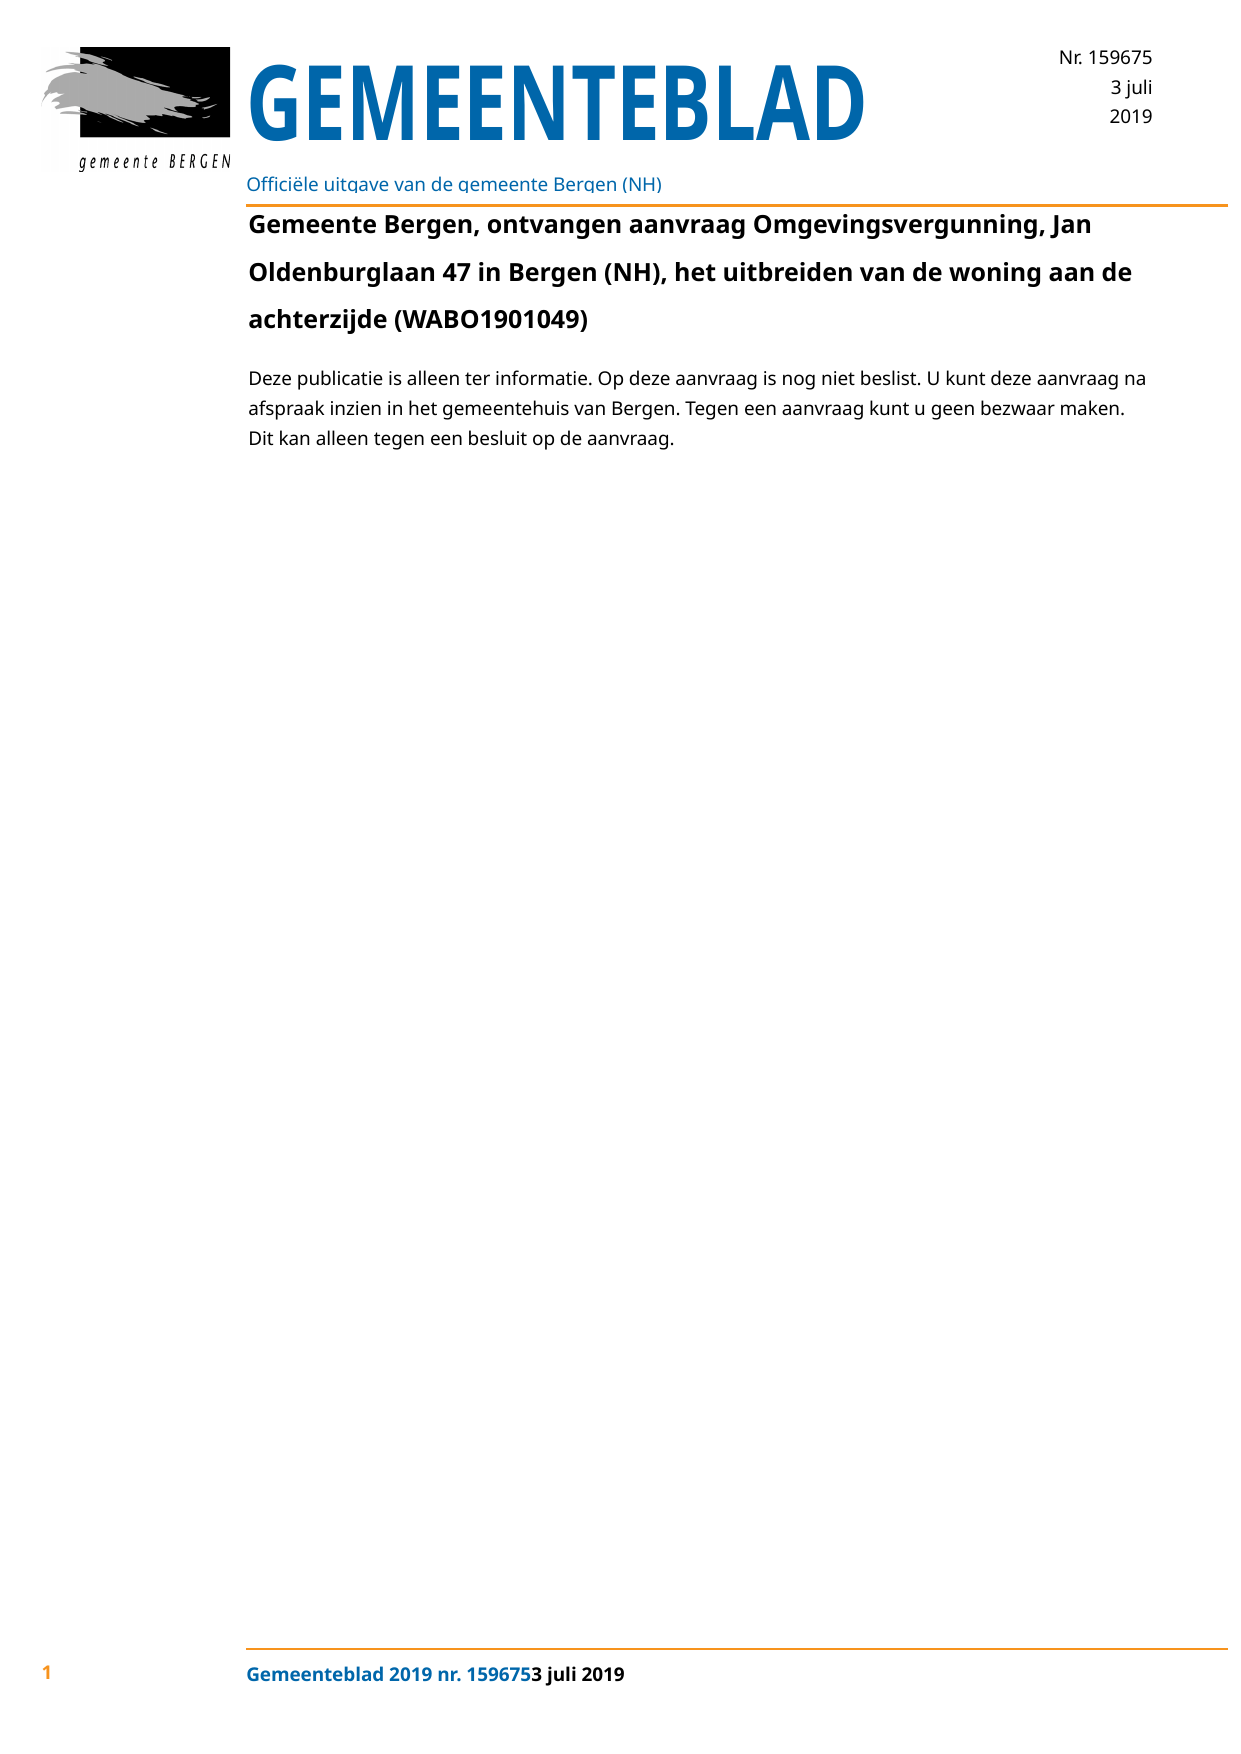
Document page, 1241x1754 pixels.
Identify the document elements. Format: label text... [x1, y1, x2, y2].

picture [41, 47, 231, 172]
text Deze publicatie is alleen ter informatie. Op deze aanvraag is nog niet beslist. U kunt deze aanvraag na afspraak inzien in het gemeentehuis van Bergen. Tegen een aanvraag kunt u geen bezwaar maken. Dit kan alleen tegen een besluit op de aanvraag. [248, 366, 1152, 450]
text Gemeente Bergen, ontvangen aanvraag Omgevingsvergunning, Jan Oldenburglaan 47 in Bergen (NH), het uitbreiden van de woning aan de achterzijde (WABO1901049) [248, 207, 1152, 336]
